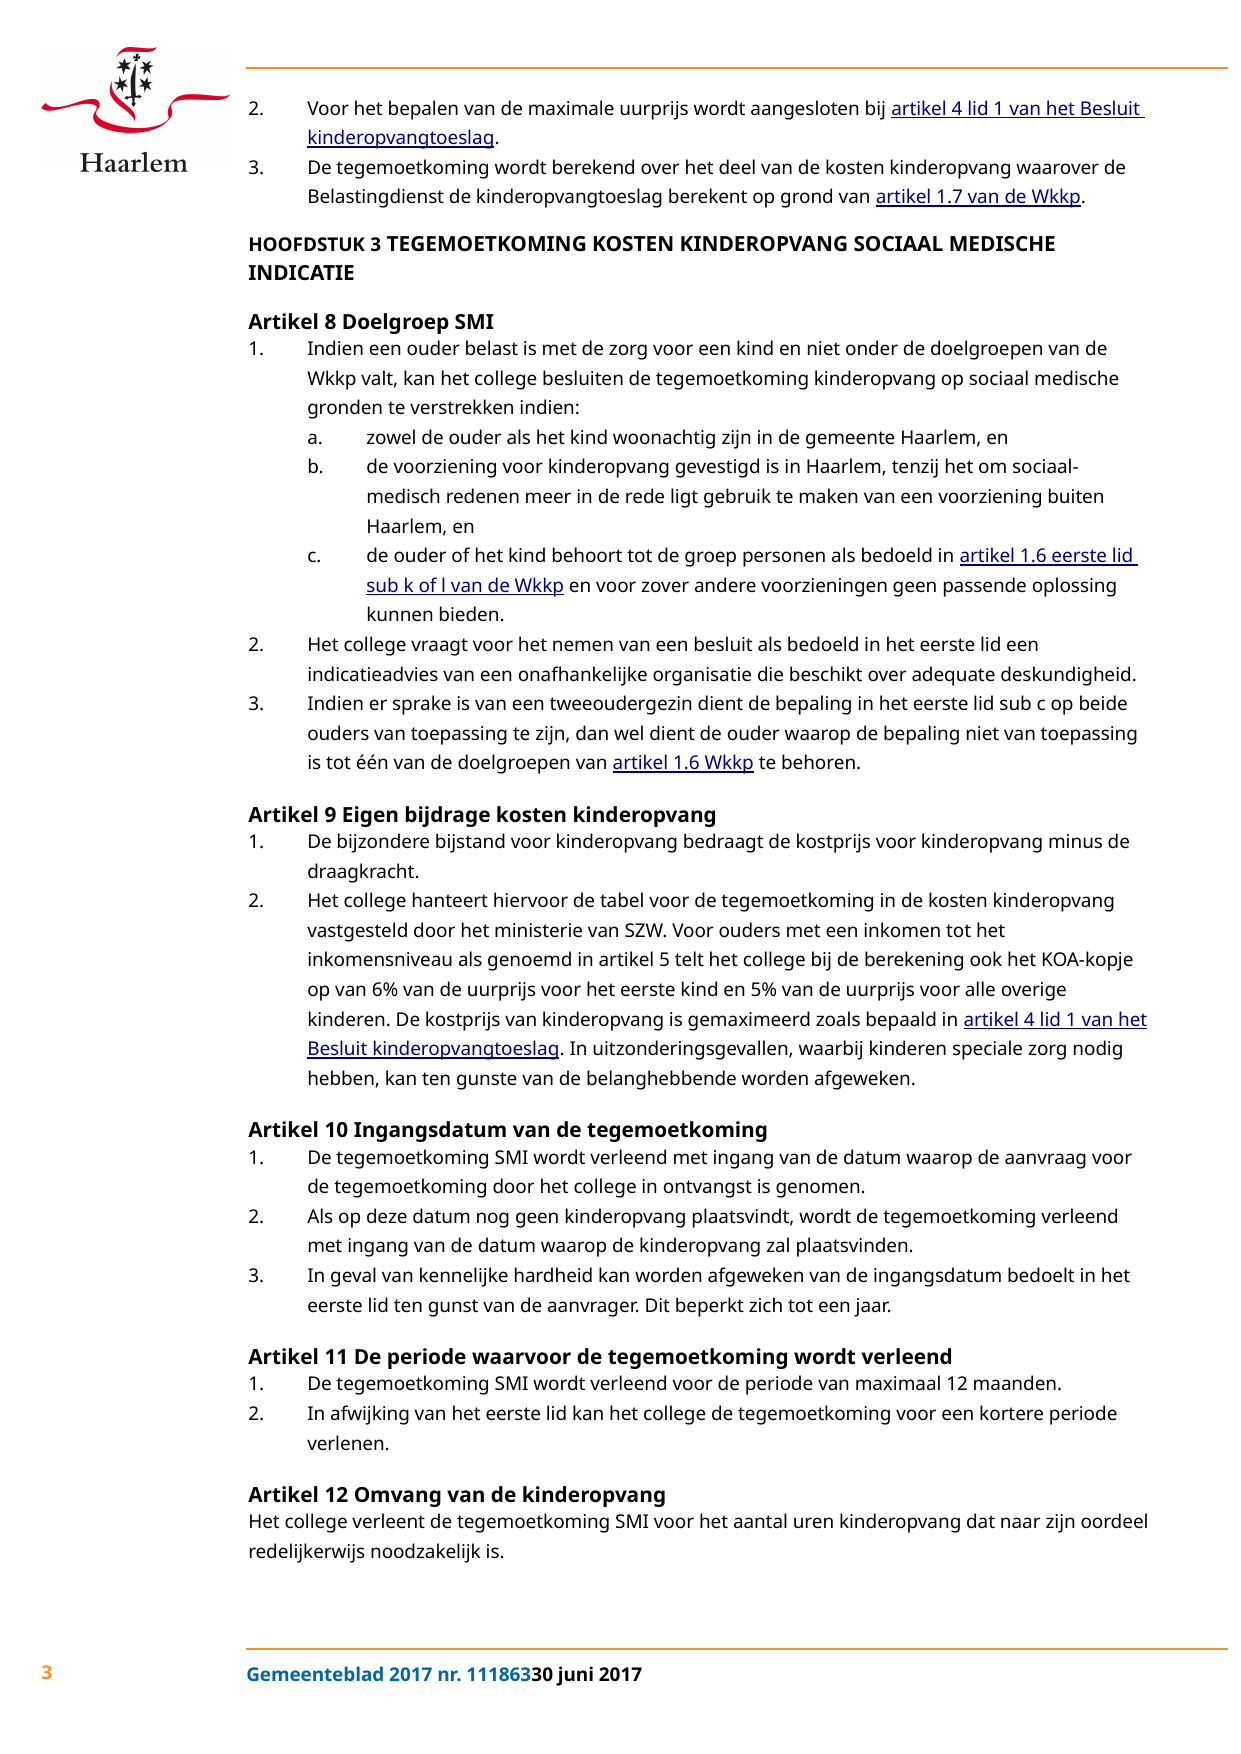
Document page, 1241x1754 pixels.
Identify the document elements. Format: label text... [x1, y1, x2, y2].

list De tegemoetkoming wordt berekend over het deel van de kosten kinderopvang waarover de Belastingdienst de kinderopvangtoeslag berekent op grond van artikel 1.7 van de Wkkp. [248, 154, 1152, 209]
text Artikel 12 Omvang van de kinderopvang [248, 1480, 1152, 1509]
list zowel de ouder als het kind woonachtig zijn in de gemeente Haarlem, en [307, 424, 1152, 450]
list De bijzondere bijstand voor kinderopvang bedraagt de kostprijs voor kinderopvang minus de draagkracht. [248, 828, 1152, 884]
text Het college verleent de tegemoetkoming SMI voor het aantal uren kinderopvang dat naar zijn oordeel redelijkerwijs noodzakelijk is. [248, 1509, 1152, 1564]
text Artikel 8 Doelgroep SMI [248, 307, 1152, 335]
list Indien er sprake is van een tweeoudergezin dient de bepaling in het eerste lid sub c op beide ouders van toepassing te zijn, dan wel dient de ouder waarop de bepaling niet van toepassing is tot één van de doelgroepen van artikel 1.6 Wkkp te behoren. [248, 690, 1152, 775]
list De tegemoetkoming SMI wordt verleend voor de periode van maximaal 12 maanden. [248, 1371, 1152, 1396]
text Artikel 10 Ingangsdatum van de tegemoetkoming [248, 1115, 1152, 1144]
list Indien een ouder belast is met de zorg voor een kind en niet onder de doelgroepen van de Wkkp valt, kan het college besluiten de tegemoetkoming kinderopvang op sociaal medische gronden te verstrekken indien: [248, 335, 1152, 420]
text Artikel 11 De periode waarvoor de tegemoetkoming wordt verleend [248, 1342, 1152, 1371]
list In afwijking van het eerste lid kan het college de tegemoetkoming voor een kortere periode verlenen. [248, 1400, 1152, 1456]
text Artikel 9 Eigen bijdrage kosten kinderopvang [248, 800, 1152, 828]
list In geval van kennelijke hardheid kan worden afgeweken van de ingangsdatum bedoelt in het eerste lid ten gunst van de aanvrager. Dit beperkt zich tot een jaar. [248, 1262, 1152, 1317]
list de ouder of het kind behoort tot de groep personen als bedoeld in artikel 1.6 eerste lid sub k of l van de Wkkp en voor zover andere voorzieningen geen passende oplossing kunnen bieden. [307, 542, 1152, 627]
list de voorziening voor kinderopvang gevestigd is in Haarlem, tenzij het om sociaal-medisch redenen meer in de rede ligt gebruik te maken van een voorziening buiten Haarlem, en [307, 454, 1152, 538]
list Voor het bepalen van de maximale uurprijs wordt aangesloten bij artikel 4 lid 1 van het Besluit kinderopvangtoeslag. [248, 95, 1152, 150]
text HOOFDSTUK 3 TEGEMOETKOMING KOSTEN KINDEROPVANG SOCIAAL MEDISCHE INDICATIE [248, 229, 1152, 286]
list Het college vraagt voor het nemen van een besluit als bedoeld in het eerste lid een indicatieadvies van een onafhankelijke organisatie die beschikt over adequate deskundigheid. [248, 631, 1152, 686]
picture [41, 47, 231, 172]
list Het college hanteert hiervoor de tabel voor de tegemoetkoming in de kosten kinderopvang vastgesteld door het ministerie van SZW. Voor ouders met een inkomen tot het inkomensniveau als genoemd in artikel 5 telt het college bij de berekening ook het KOA-kopje op van 6% van de uurprijs voor het eerste kind en 5% van de uurprijs voor alle overige kinderen. De kostprijs van kinderopvang is gemaximeerd zoals bepaald in artikel 4 lid 1 van het Besluit kinderopvangtoeslag. In uitzonderingsgevallen, waarbij kinderen speciale zorg nodig hebben, kan ten gunste van de belanghebbende worden afgeweken. [248, 887, 1152, 1091]
list De tegemoetkoming SMI wordt verleend met ingang van de datum waarop de aanvraag voor de tegemoetkoming door het college in ontvangst is genomen. [248, 1144, 1152, 1199]
list Als op deze datum nog geen kinderopvang plaatsvindt, wordt de tegemoetkoming verleend met ingang van de datum waarop de kinderopvang zal plaatsvinden. [248, 1203, 1152, 1258]
